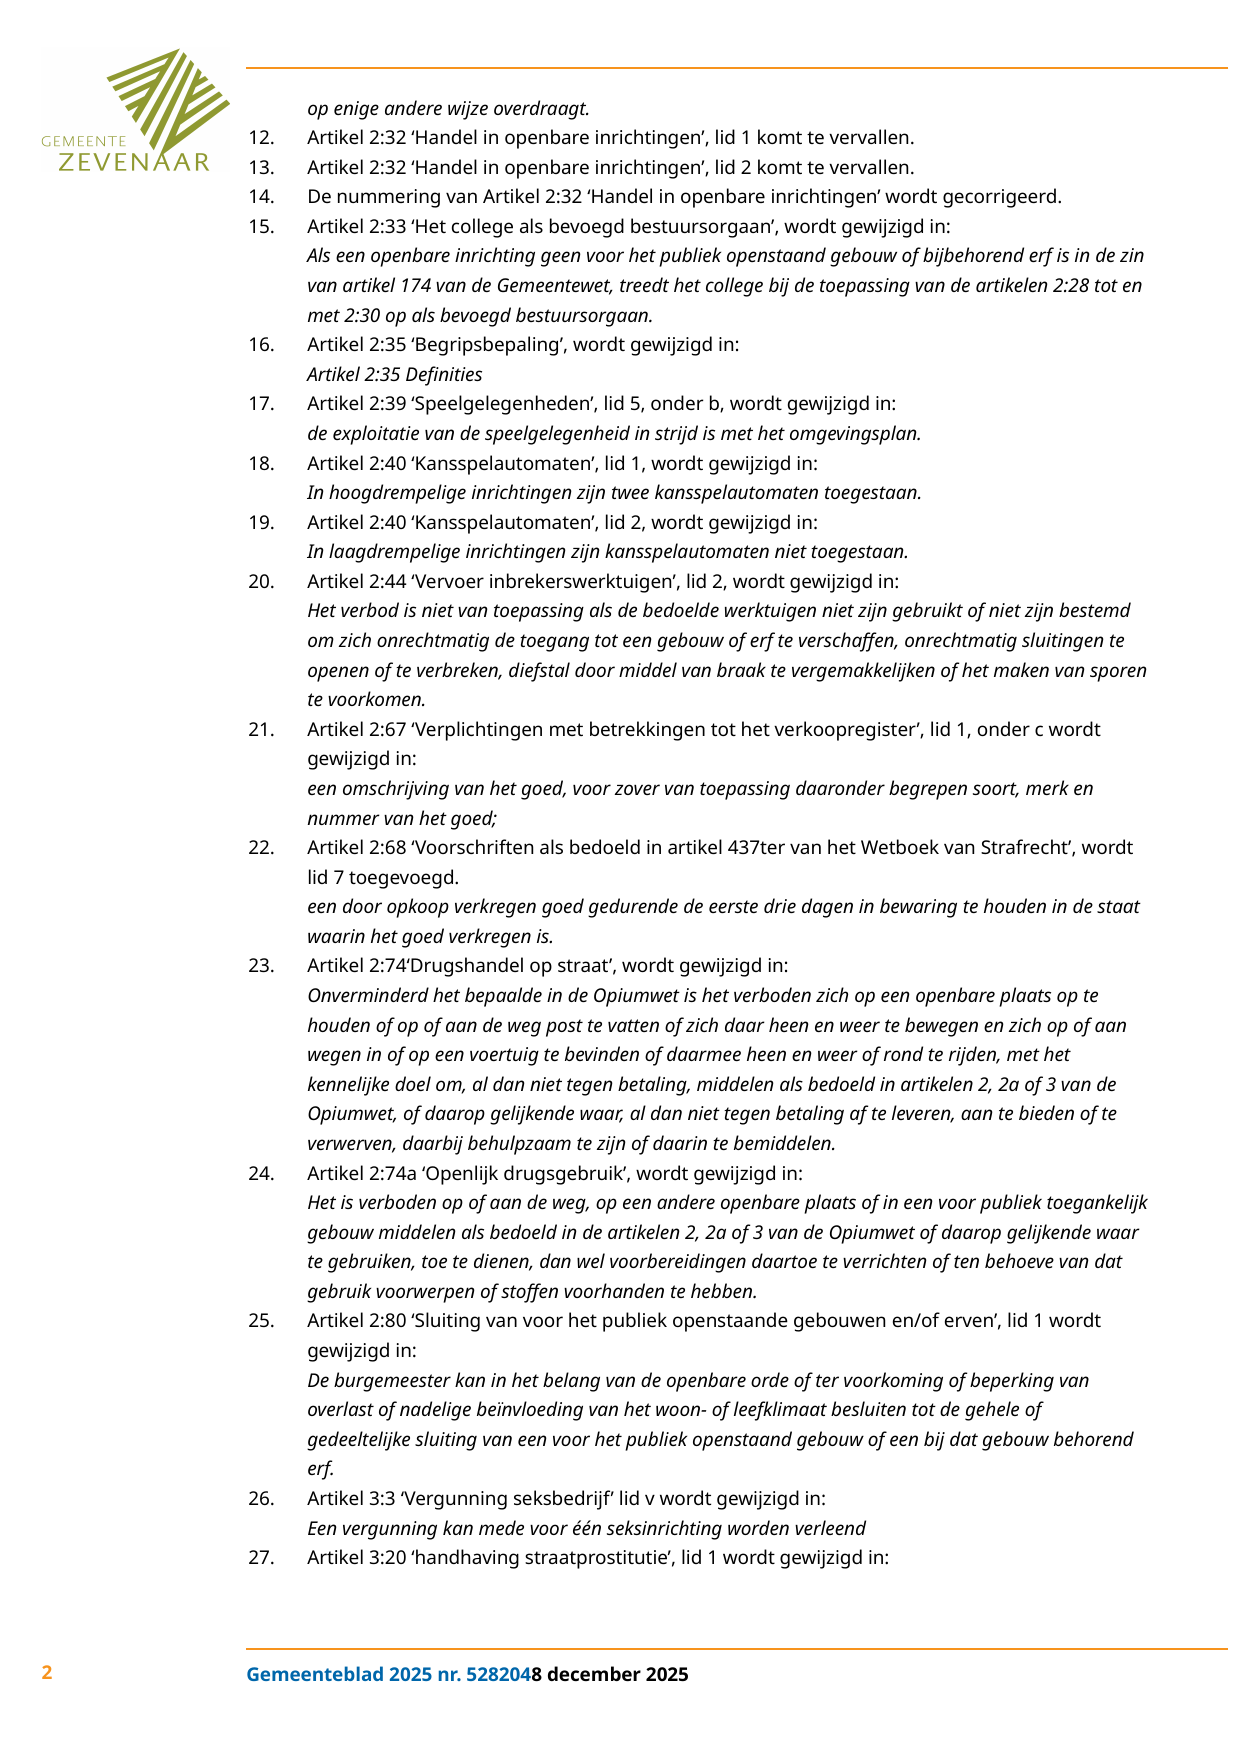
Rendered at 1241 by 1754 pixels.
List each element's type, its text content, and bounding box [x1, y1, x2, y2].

list Artikel 3:20 ‘handhaving straatprostitutie’, lid 1 wordt gewijzigd in: [248, 1544, 1152, 1570]
list Artikel 2:44 ‘Vervoer inbrekerswerktuigen’, lid 2, wordt gewijzigd in: [248, 568, 1152, 594]
list een omschrijving van het goed, voor zover van toepassing daaronder begrepen soort, merk en nummer van het goed; [248, 775, 1152, 831]
list de exploitatie van de speelgelegenheid in strijd is met het omgevingsplan. [248, 420, 1152, 446]
list Artikel 2:39 ‘Speelgelegenheden’, lid 5, onder b, wordt gewijzigd in: [248, 391, 1152, 416]
picture [41, 47, 231, 172]
list Artikel 2:32 ‘Handel in openbare inrichtingen’, lid 2 komt te vervallen. [248, 154, 1152, 180]
list In laagdrempelige inrichtingen zijn kansspelautomaten niet toegestaan. [248, 538, 1152, 564]
list De burgemeester kan in het belang van de openbare orde of ter voorkoming of beperking van overlast of nadelige beïnvloeding van het woon- of leefklimaat besluiten tot de gehele of gedeeltelijke sluiting van een voor het publiek openstaand gebouw of een bij dat gebouw behorend erf. [248, 1367, 1152, 1481]
list een door opkoop verkregen goed gedurende de eerste drie dagen in bewaring te houden in de staat waarin het goed verkregen is. [248, 893, 1152, 949]
list Een vergunning kan mede voor één seksinrichting worden verleend [248, 1515, 1152, 1541]
list Het verbod is niet van toepassing als de bedoelde werktuigen niet zijn gebruikt of niet zijn bestemd om zich onrechtmatig de toegang tot een gebouw of erf te verschaffen, onrechtmatig sluitingen te openen of te verbreken, diefstal door middel van braak te vergemakkelijken of het maken van sporen te voorkomen. [248, 598, 1152, 712]
list op enige andere wijze overdraagt. [248, 95, 1152, 121]
list Artikel 2:33 ‘Het college als bevoegd bestuursorgaan’, wordt gewijzigd in: [248, 213, 1152, 239]
list Artikel 3:3 ‘Vergunning seksbedrijf’ lid v wordt gewijzigd in: [248, 1485, 1152, 1511]
list Artikel 2:35 Definities [248, 361, 1152, 387]
list Artikel 2:74‘Drugshandel op straat’, wordt gewijzigd in: [248, 953, 1152, 978]
list Onverminderd het bepaalde in de Opiumwet is het verboden zich op een openbare plaats op te houden of op of aan de weg post te vatten of zich daar heen en weer te bewegen en zich op of aan wegen in of op een voertuig te bevinden of daarmee heen en weer of rond te rijden, met het kennelijke doel om, al dan niet tegen betaling, middelen als bedoeld in artikelen 2, 2a of 3 van de Opiumwet, of daarop gelijkende waar, al dan niet tegen betaling af te leveren, aan te bieden of te verwerven, daarbij behulpzaam te zijn of daarin te bemiddelen. [248, 982, 1152, 1156]
list Artikel 2:40 ‘Kansspelautomaten’, lid 2, wordt gewijzigd in: [248, 509, 1152, 535]
list Het is verboden op of aan de weg, op een andere openbare plaats of in een voor publiek toegankelijk gebouw middelen als bedoeld in de artikelen 2, 2a of 3 van de Opiumwet of daarop gelijkende waar te gebruiken, toe te dienen, dan wel voorbereidingen daartoe te verrichten of ten behoeve van dat gebruik voorwerpen of stoffen voorhanden te hebben. [248, 1189, 1152, 1304]
list Artikel 2:35 ‘Begripsbepaling’, wordt gewijzigd in: [248, 331, 1152, 357]
list De nummering van Artikel 2:32 ‘Handel in openbare inrichtingen’ wordt gecorrigeerd. [248, 183, 1152, 209]
list Artikel 2:74a ‘Openlijk drugsgebruik’, wordt gewijzigd in: [248, 1160, 1152, 1186]
list Als een openbare inrichting geen voor het publiek openstaand gebouw of bijbehorend erf is in de zin van artikel 174 van de Gemeentewet, treedt het college bij de toepassing van de artikelen 2:28 tot en met 2:30 op als bevoegd bestuursorgaan. [248, 243, 1152, 328]
list Artikel 2:80 ‘Sluiting van voor het publiek openstaande gebouwen en/of erven’, lid 1 wordt gewijzigd in: [248, 1308, 1152, 1363]
list Artikel 2:67 ‘Verplichtingen met betrekkingen tot het verkoopregister’, lid 1, onder c wordt gewijzigd in: [248, 716, 1152, 771]
list In hoogdrempelige inrichtingen zijn twee kansspelautomaten toegestaan. [248, 479, 1152, 505]
list Artikel 2:32 ‘Handel in openbare inrichtingen’, lid 1 komt te vervallen. [248, 124, 1152, 150]
list Artikel 2:68 ‘Voorschriften als bedoeld in artikel 437ter van het Wetboek van Strafrecht’, wordt lid 7 toegevoegd. [248, 834, 1152, 890]
list Artikel 2:40 ‘Kansspelautomaten’, lid 1, wordt gewijzigd in: [248, 450, 1152, 476]
